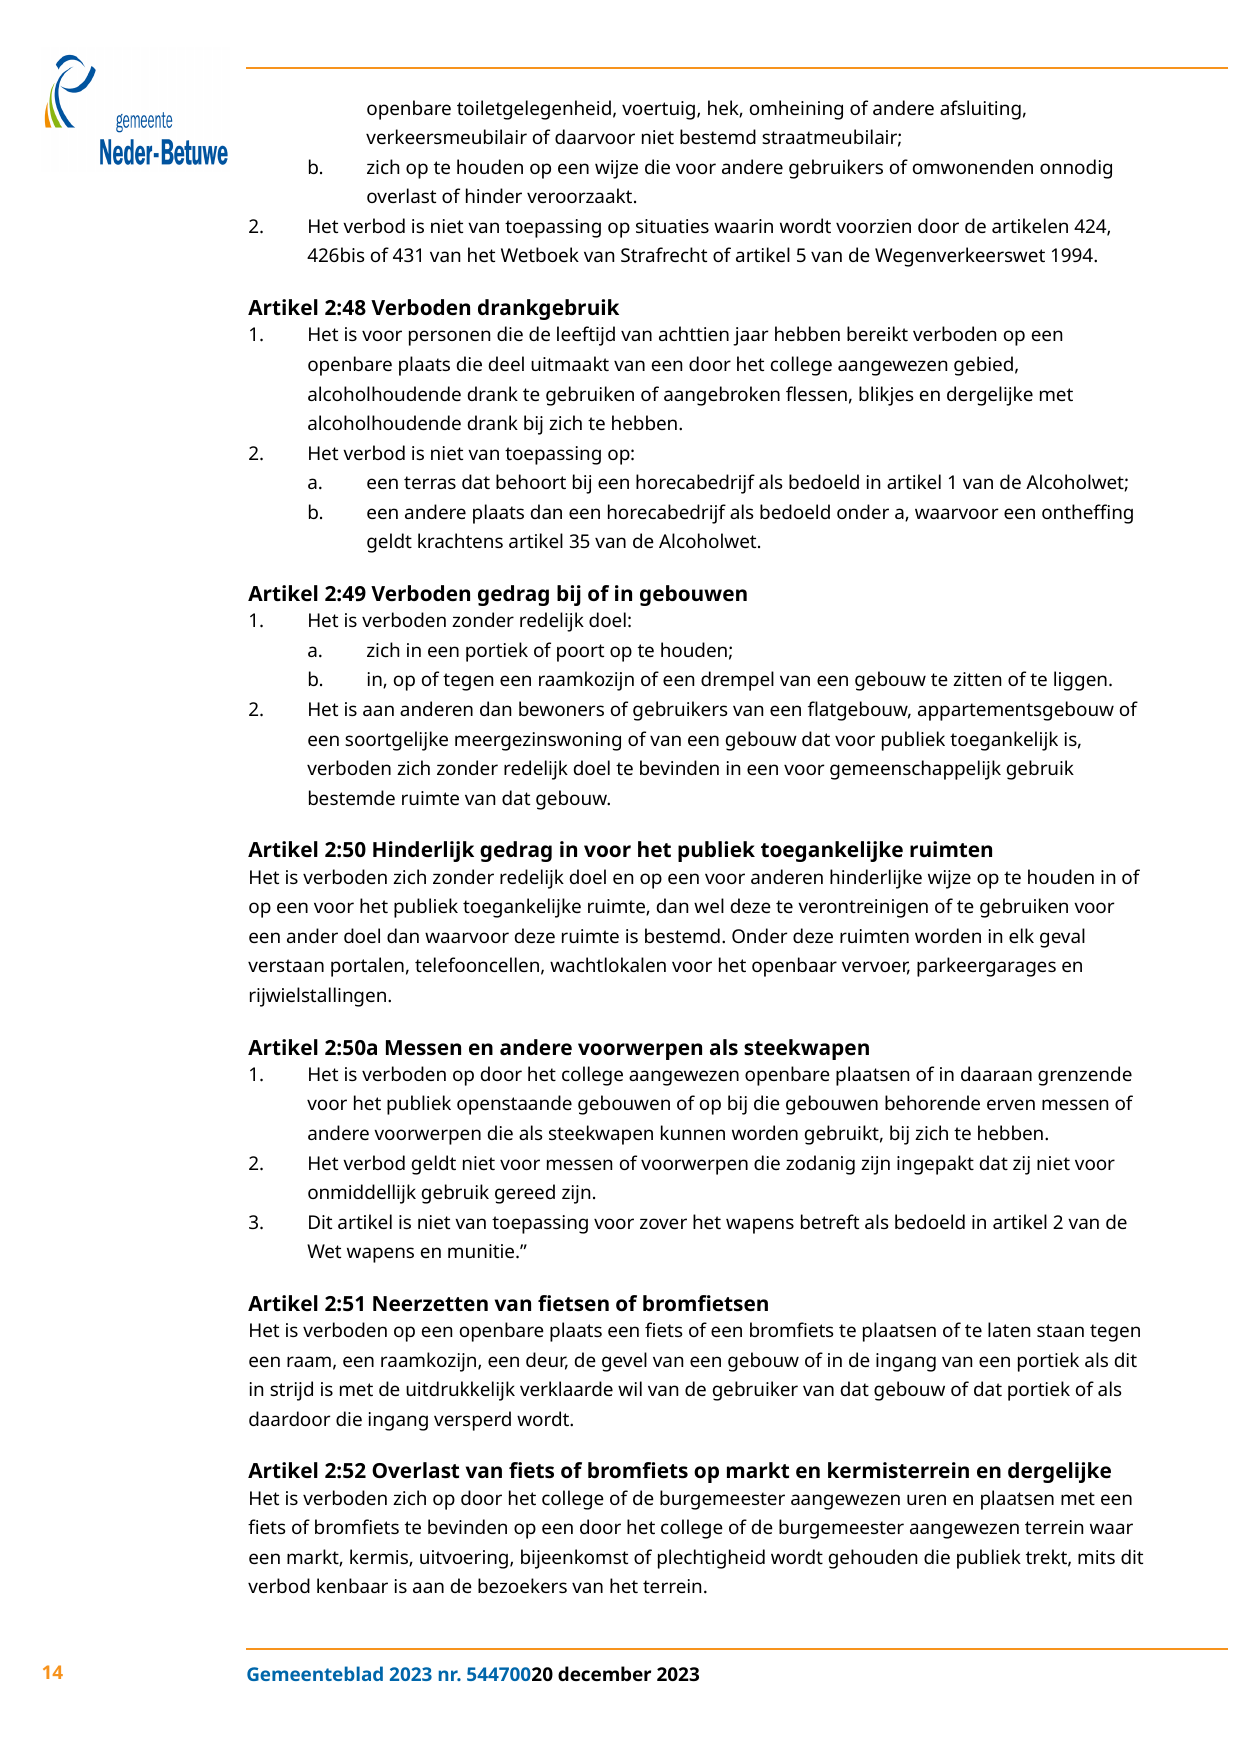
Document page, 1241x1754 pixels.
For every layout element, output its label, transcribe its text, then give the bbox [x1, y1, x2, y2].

text Het is verboden op een openbare plaats een fiets of een bromfiets te plaatsen of te laten staan tegen een raam, een raamkozijn, een deur, de gevel van een gebouw of in de ingang van een portiek als dit in strijd is met de uitdrukkelijk verklaarde wil van de gebruiker van dat gebouw of dat portiek of als daardoor die ingang versperd wordt. [248, 1317, 1152, 1432]
picture [41, 47, 231, 172]
list openbare toiletgelegenheid, voertuig, hek, omheining of andere afsluiting, verkeersmeubilair of daarvoor niet bestemd straatmeubilair; [307, 95, 1152, 150]
text Artikel 2:49 Verboden gedrag bij of in gebouwen [248, 579, 1152, 607]
text Artikel 2:51 Neerzetten van fietsen of bromfietsen [248, 1289, 1152, 1317]
list Het verbod geldt niet voor messen of voorwerpen die zodanig zijn ingepakt dat zij niet voor onmiddellijk gebruik gereed zijn. [248, 1150, 1152, 1205]
text Artikel 2:50 Hinderlijk gedrag in voor het publiek toegankelijke ruimten [248, 835, 1152, 864]
text Artikel 2:50a Messen en andere voorwerpen als steekwapen [248, 1033, 1152, 1061]
text Het is verboden zich op door het college of de burgemeester aangewezen uren en plaatsen met een fiets of bromfiets te bevinden op een door het college of de burgemeester aangewezen terrein waar een markt, kermis, uitvoering, bijeenkomst of plechtigheid wordt gehouden die publiek trekt, mits dit verbod kenbaar is aan de bezoekers van het terrein. [248, 1485, 1152, 1599]
list zich in een portiek of poort op te houden; [307, 637, 1152, 663]
list in, op of tegen een raamkozijn of een drempel van een gebouw te zitten of te liggen. [307, 667, 1152, 692]
list Het is voor personen die de leeftijd van achttien jaar hebben bereikt verboden op een openbare plaats die deel uitmaakt van een door het college aangewezen gebied, alcoholhoudende drank te gebruiken of aangebroken flessen, blikjes en dergelijke met alcoholhoudende drank bij zich te hebben. [248, 322, 1152, 436]
list een terras dat behoort bij een horecabedrijf als bedoeld in artikel 1 van de Alcoholwet; [307, 469, 1152, 495]
list Het verbod is niet van toepassing op situaties waarin wordt voorzien door de artikelen 424, 426bis of 431 van het Wetboek van Strafrecht of artikel 5 van de Wegenverkeerswet 1994. [248, 213, 1152, 268]
list Het is aan anderen dan bewoners of gebruikers van een flatgebouw, appartementsgebouw of een soortgelijke meergezinswoning of van een gebouw dat voor publiek toegankelijk is, verboden zich zonder redelijk doel te bevinden in een voor gemeenschappelijk gebruik bestemde ruimte van dat gebouw. [248, 696, 1152, 811]
text Artikel 2:52 Overlast van fiets of bromfiets op markt en kermisterrein en dergelijke [248, 1457, 1152, 1485]
list Dit artikel is niet van toepassing voor zover het wapens betreft als bedoeld in artikel 2 van de Wet wapens en munitie.” [248, 1209, 1152, 1264]
list Het is verboden zonder redelijk doel: [248, 607, 1152, 633]
text Het is verboden zich zonder redelijk doel en op een voor anderen hinderlijke wijze op te houden in of op een voor het publiek toegankelijke ruimte, dan wel deze te verontreinigen of te gebruiken voor een ander doel dan waarvoor deze ruimte is bestemd. Onder deze ruimten worden in elk geval verstaan portalen, telefooncellen, wachtlokalen voor het openbaar vervoer, parkeergarages en rijwielstallingen. [248, 864, 1152, 1008]
text Artikel 2:48 Verboden drankgebruik [248, 293, 1152, 322]
list Het is verboden op door het college aangewezen openbare plaatsen of in daaraan grenzende voor het publiek openstaande gebouwen of op bij die gebouwen behorende erven messen of andere voorwerpen die als steekwapen kunnen worden gebruikt, bij zich te hebben. [248, 1061, 1152, 1146]
list zich op te houden op een wijze die voor andere gebruikers of omwonenden onnodig overlast of hinder veroorzaakt. [307, 154, 1152, 209]
list Het verbod is niet van toepassing op: [248, 440, 1152, 466]
list een andere plaats dan een horecabedrijf als bedoeld onder a, waarvoor een ontheffing geldt krachtens artikel 35 van de Alcoholwet. [307, 499, 1152, 554]
